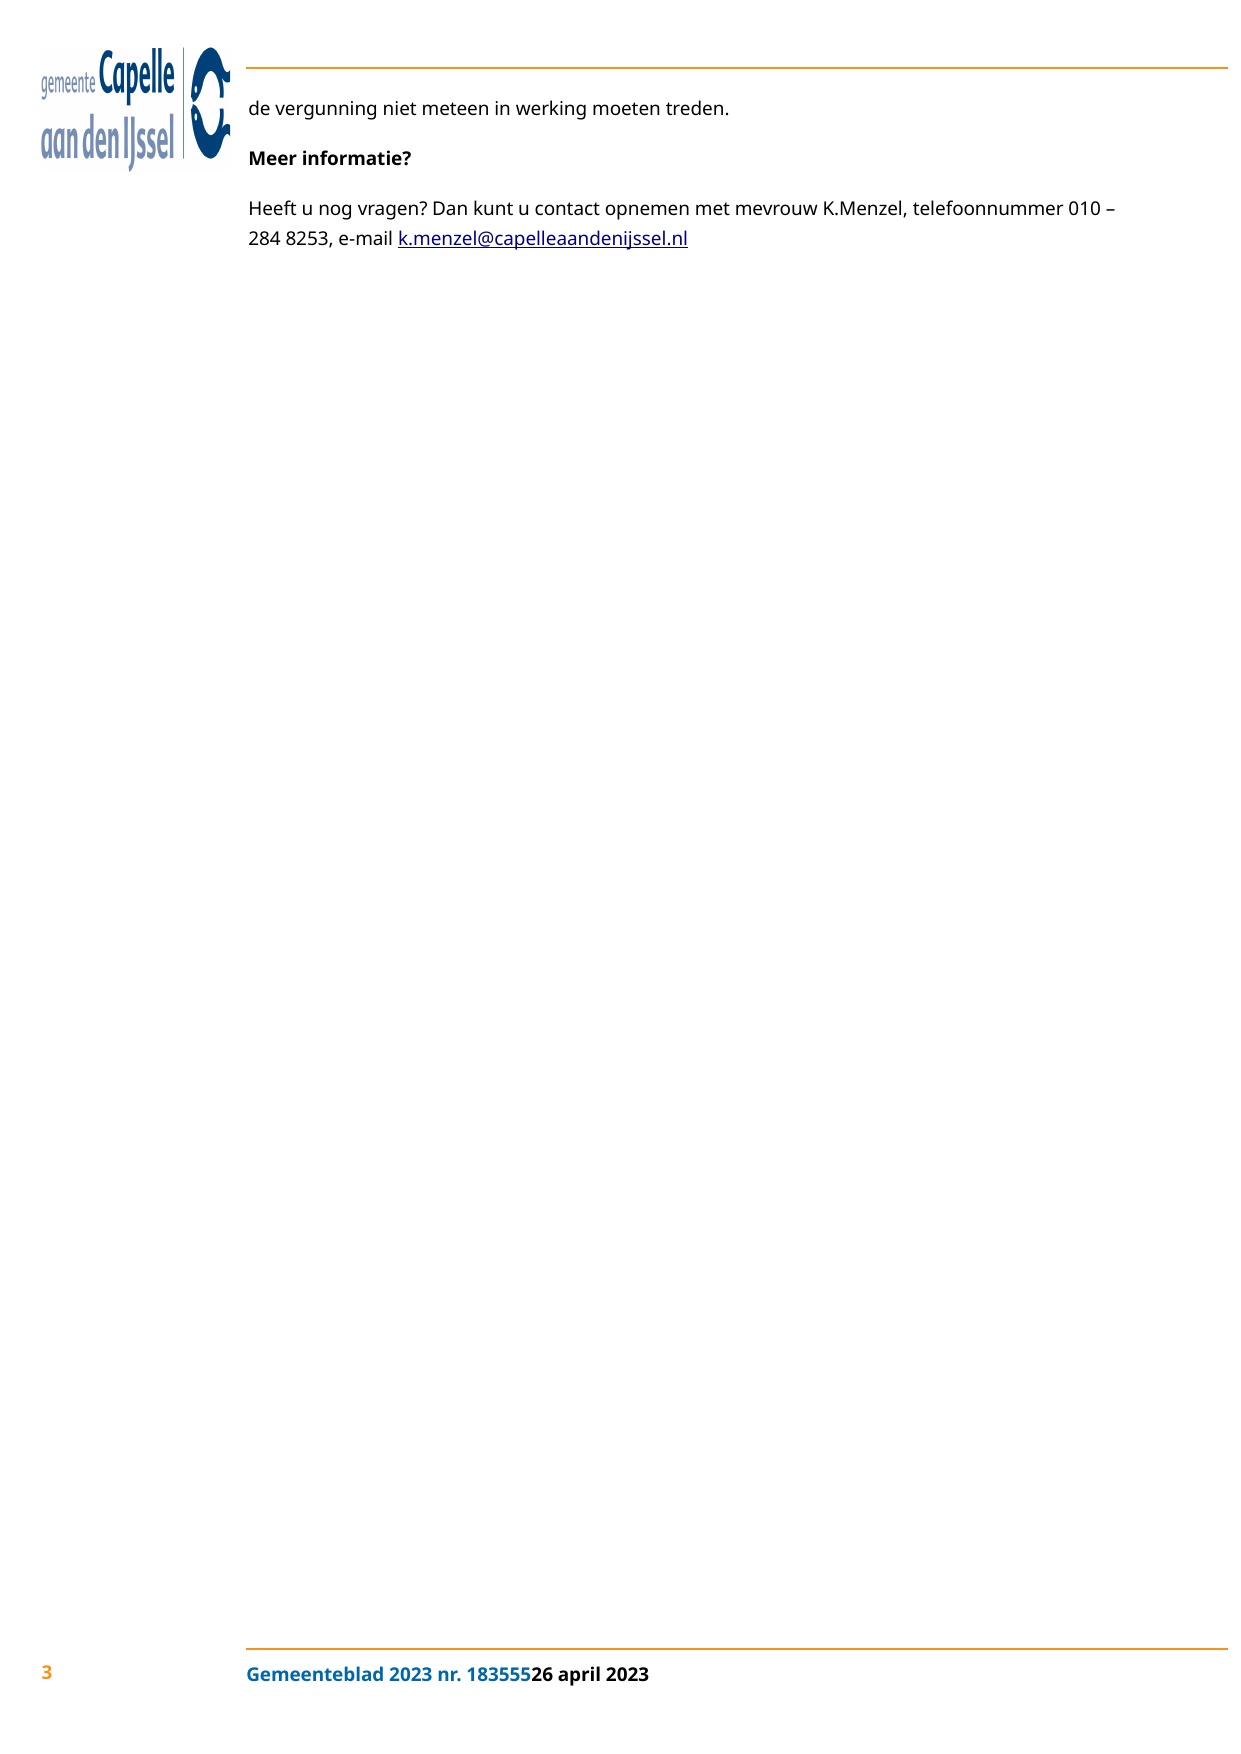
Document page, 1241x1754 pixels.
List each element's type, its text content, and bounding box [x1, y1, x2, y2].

text Meer informatie? [248, 145, 1152, 171]
picture [41, 47, 231, 172]
text de vergunning niet meteen in werking moeten treden. [248, 95, 1152, 121]
text Heeft u nog vragen? Dan kunt u contact opnemen met mevrouw K.Menzel, telefoonnummer 010 – 284 8253, e-mail k.menzel@capelleaandenijssel.nl [248, 196, 1152, 251]
